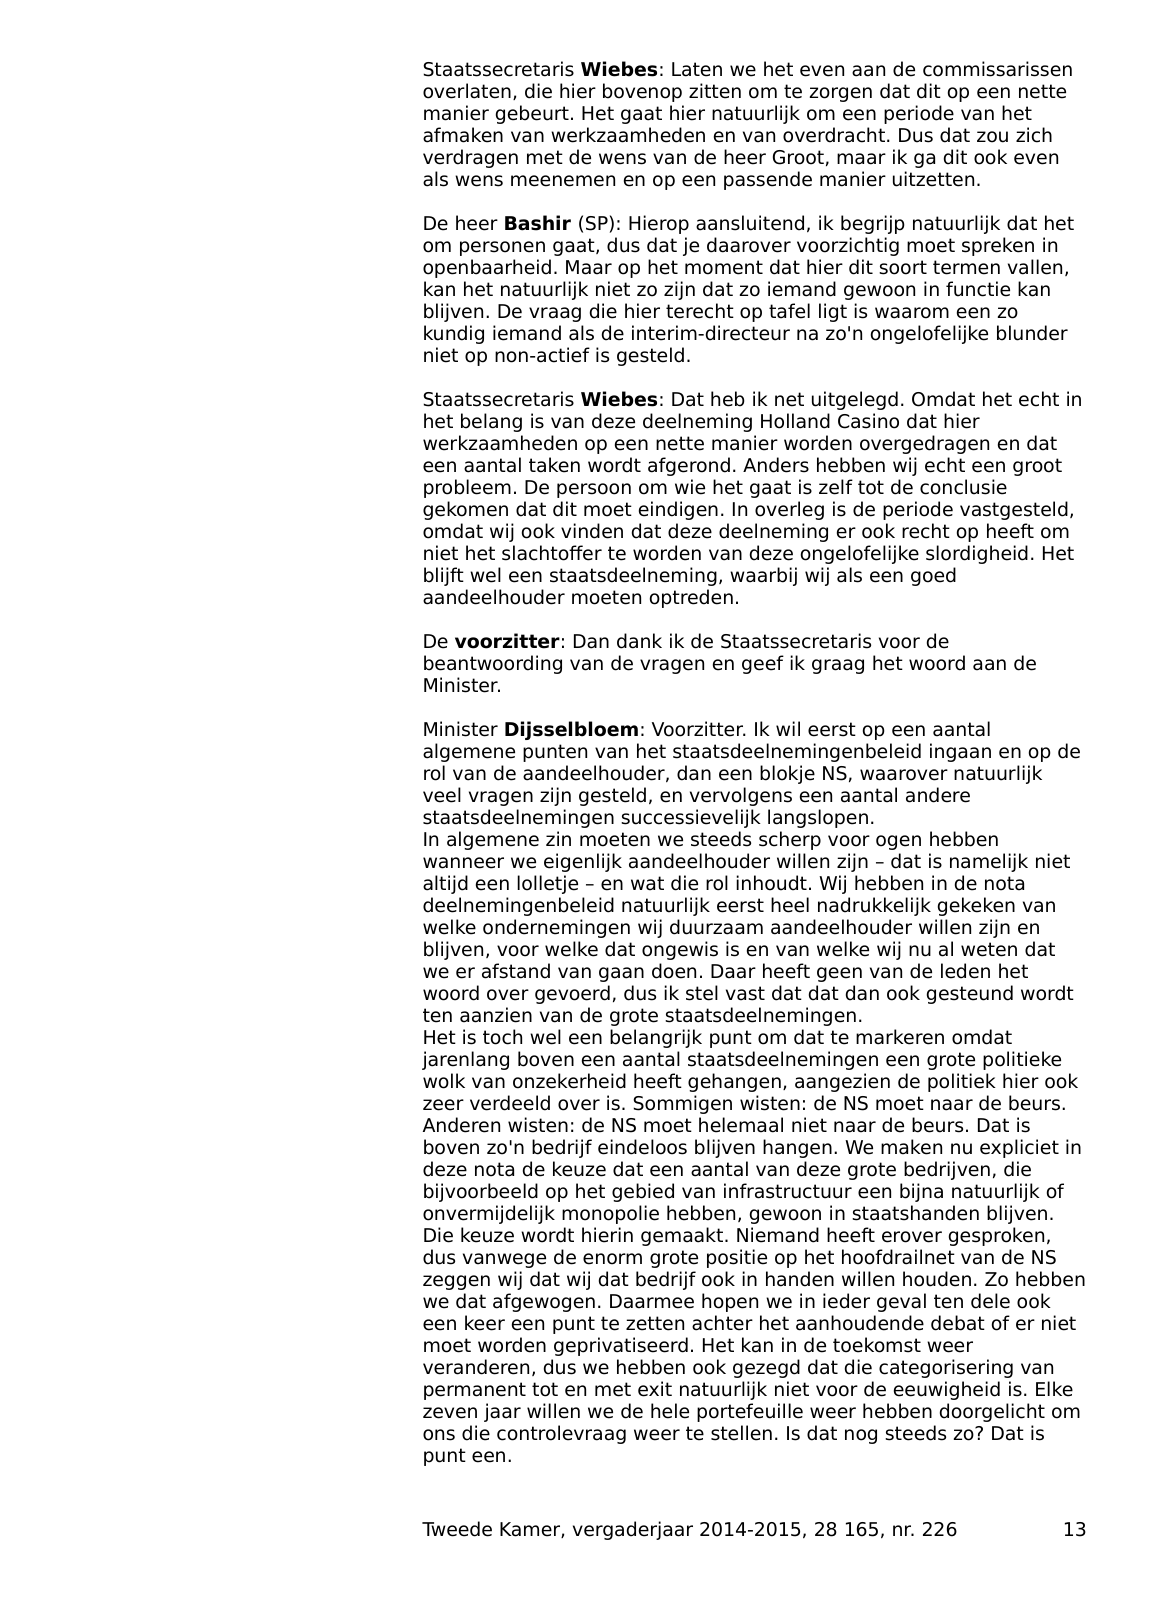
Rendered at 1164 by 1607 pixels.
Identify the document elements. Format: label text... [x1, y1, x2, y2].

text Staatssecretaris Wiebes: Laten we het even aan de commissarissen overlaten, die hier bovenop zitten om te zorgen dat dit op een nette manier gebeurt. Het gaat hier natuurlijk om een periode van het afmaken van werkzaamheden en van overdracht. Dus dat zou zich verdragen met de wens van de heer Groot, maar ik ga dit ook even als wens meenemen en op een passende manier uitzetten. [422, 59, 1087, 191]
text Staatssecretaris Wiebes: Dat heb ik net uitgelegd. Omdat het echt in het belang is van deze deelneming Holland Casino dat hier werkzaamheden op een nette manier worden overgedragen en dat een aantal taken wordt afgerond. Anders hebben wij echt een groot probleem. De persoon om wie het gaat is zelf tot de conclusie gekomen dat dit moet eindigen. In overleg is de periode vastgesteld, omdat wij ook vinden dat deze deelneming er ook recht op heeft om niet het slachtoffer te worden van deze ongelofelijke slordigheid. Het blijft wel een staatsdeelneming, waarbij wij als een goed aandeelhouder moeten optreden. [422, 389, 1087, 609]
text De heer Bashir (SP): Hierop aansluitend, ik begrijp natuurlijk dat het om personen gaat, dus dat je daarover voorzichtig moet spreken in openbaarheid. Maar op het moment dat hier dit soort termen vallen, kan het natuurlijk niet zo zijn dat zo iemand gewoon in functie kan blijven. De vraag die hier terecht op tafel ligt is waarom een zo kundig iemand als de interim-directeur na zo'n ongelofelijke blunder niet op non-actief is gesteld. [422, 213, 1087, 367]
text In algemene zin moeten we steeds scherp voor ogen hebben wanneer we eigenlijk aandeelhouder willen zijn – dat is namelijk niet altijd een lolletje – en wat die rol inhoudt. Wij hebben in de nota deelnemingenbeleid natuurlijk eerst heel nadrukkelijk gekeken van welke ondernemingen wij duurzaam aandeelhouder willen zijn en blijven, voor welke dat ongewis is en van welke wij nu al weten dat we er afstand van gaan doen. Daar heeft geen van de leden het woord over gevoerd, dus ik stel vast dat dat dan ook gesteund wordt ten aanzien van de grote staatsdeelnemingen. [422, 829, 1087, 1027]
text Het is toch wel een belangrijk punt om dat te markeren omdat jarenlang boven een aantal staatsdeelnemingen een grote politieke wolk van onzekerheid heeft gehangen, aangezien de politiek hier ook zeer verdeeld over is. Sommigen wisten: de NS moet naar de beurs. Anderen wisten: de NS moet helemaal niet naar de beurs. Dat is boven zo'n bedrijf eindeloos blijven hangen. We maken nu expliciet in deze nota de keuze dat een aantal van deze grote bedrijven, die bijvoorbeeld op het gebied van infrastructuur een bijna natuurlijk of onvermijdelijk monopolie hebben, gewoon in staatshanden blijven. Die keuze wordt hierin gemaakt. Niemand heeft erover gesproken, dus vanwege de enorm grote positie op het hoofdrailnet van de NS zeggen wij dat wij dat bedrijf ook in handen willen houden. Zo hebben we dat afgewogen. Daarmee hopen we in ieder geval ten dele ook een keer een punt te zetten achter het aanhoudende debat of er niet moet worden geprivatiseerd. Het kan in de toekomst weer veranderen, dus we hebben ook gezegd dat die categorisering van permanent tot en met exit natuurlijk niet voor de eeuwigheid is. Elke zeven jaar willen we de hele portefeuille weer hebben doorgelicht om ons die controlevraag weer te stellen. Is dat nog steeds zo? Dat is punt een. [422, 1027, 1087, 1467]
text Minister Dijsselbloem: Voorzitter. Ik wil eerst op een aantal algemene punten van het staatsdeelnemingenbeleid ingaan en op de rol van de aandeelhouder, dan een blokje NS, waarover natuurlijk veel vragen zijn gesteld, en vervolgens een aantal andere staatsdeelnemingen successievelijk langslopen. [422, 719, 1087, 829]
text De voorzitter: Dan dank ik de Staatssecretaris voor de beantwoording van de vragen en geef ik graag het woord aan de Minister. [422, 631, 1087, 697]
